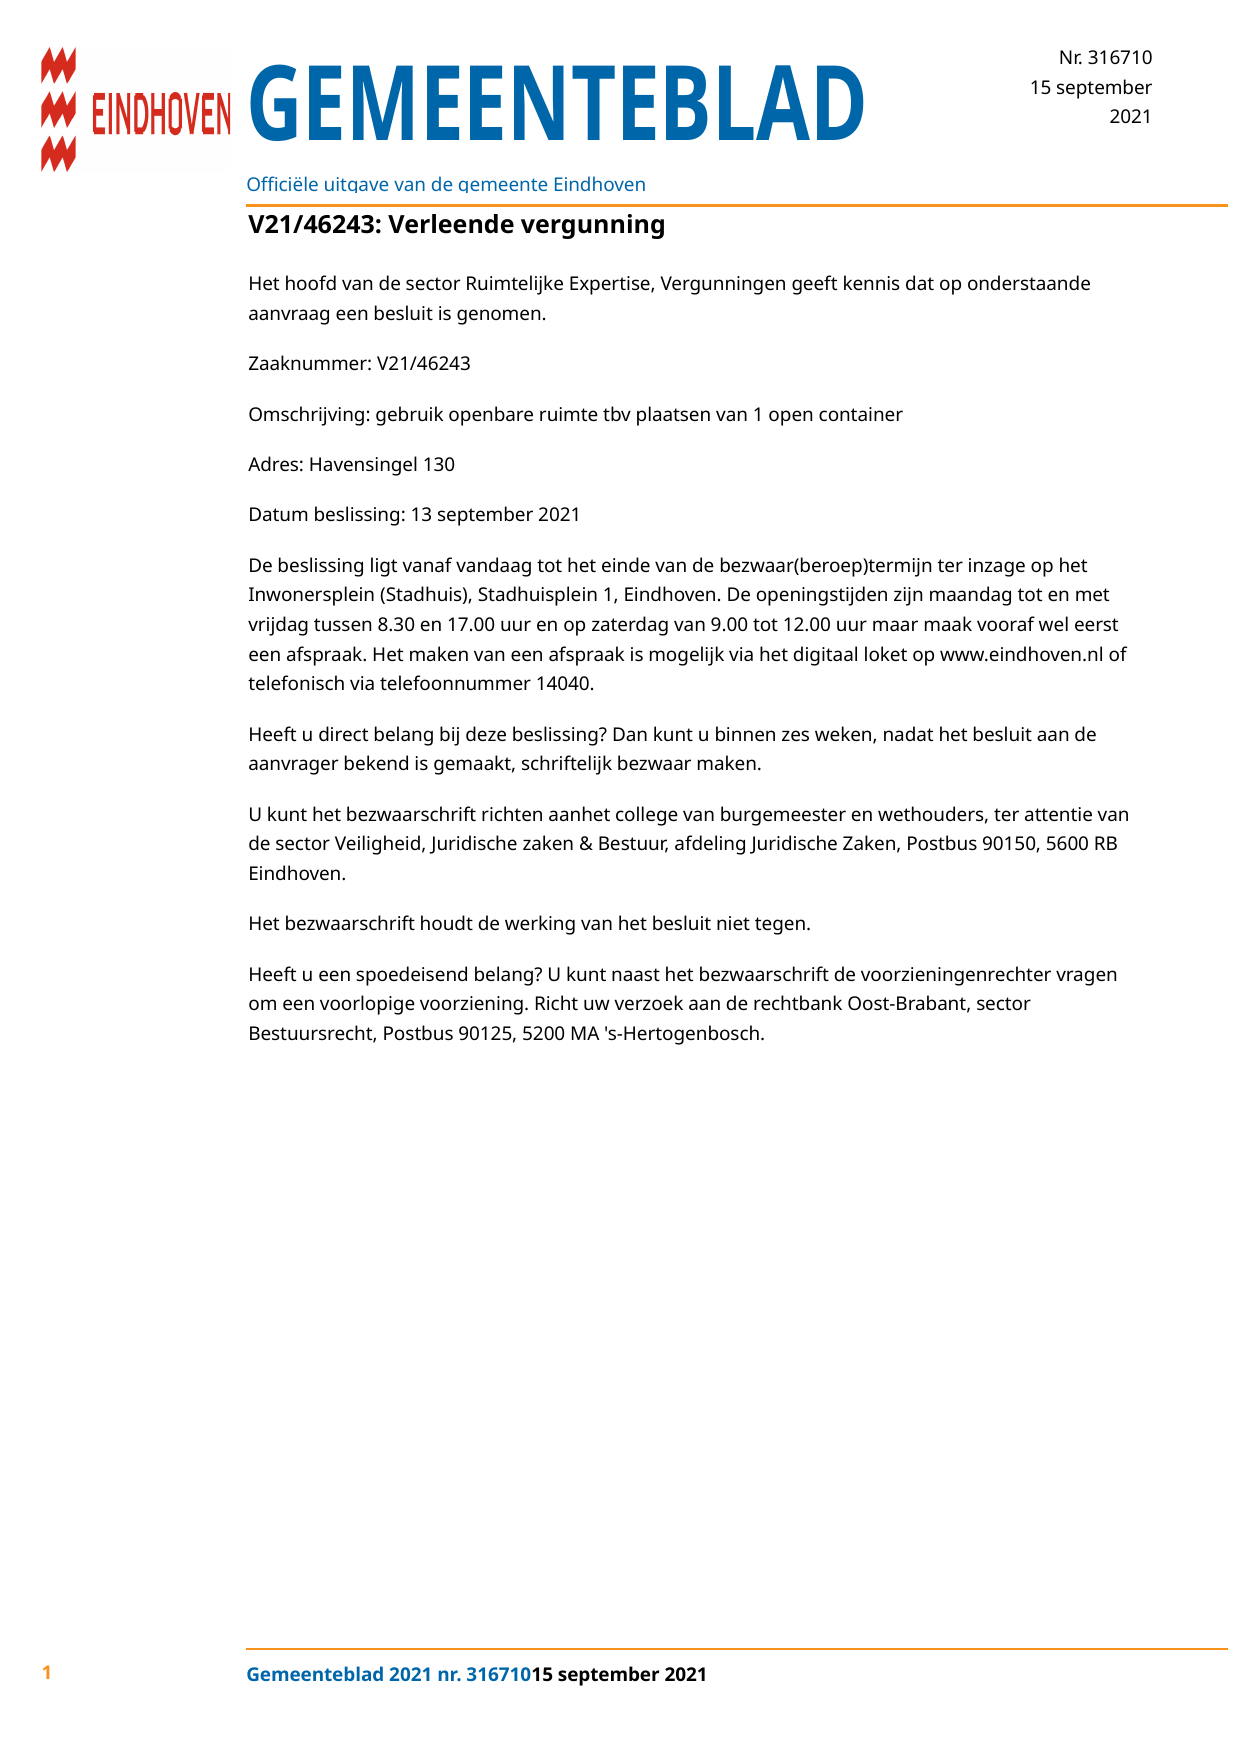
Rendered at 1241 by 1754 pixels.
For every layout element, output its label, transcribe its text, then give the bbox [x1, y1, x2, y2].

text Het hoofd van de sector Ruimtelijke Expertise, Vergunningen geeft kennis dat op onderstaande aanvraag een besluit is genomen. [248, 270, 1152, 326]
text De beslissing ligt vanaf vandaag tot het einde van de bezwaar(beroep)termijn ter inzage op het Inwonersplein (Stadhuis), Stadhuisplein 1, Eindhoven. De openingstijden zijn maandag tot en met vrijdag tussen 8.30 en 17.00 uur en op zaterdag van 9.00 tot 12.00 uur maar maak vooraf wel eerst een afspraak. Het maken van een afspraak is mogelijk via het digitaal loket op www.eindhoven.nl of telefonisch via telefoonnummer 14040. [248, 552, 1152, 696]
text V21/46243: Verleende vergunning [248, 207, 1152, 241]
text Zaaknummer: V21/46243 [248, 350, 1152, 376]
text Adres: Havensingel 130 [248, 451, 1152, 477]
text Heeft u direct belang bij deze beslissing? Dan kunt u binnen zes weken, nadat het besluit aan de aanvrager bekend is gemaakt, schriftelijk bezwaar maken. [248, 721, 1152, 776]
text Datum beslissing: 13 september 2021 [248, 502, 1152, 527]
text Omschrijving: gebruik openbare ruimte tbv plaatsen van 1 open container [248, 401, 1152, 426]
text Heeft u een spoedeisend belang? U kunt naast het bezwaarschrift de voorzieningenrechter vragen om een voorlopige voorziening. Richt uw verzoek aan de rechtbank Oost-Brabant, sector Bestuursrecht, Postbus 90125, 5200 MA 's-Hertogenbosch. [248, 961, 1152, 1046]
picture [41, 47, 231, 172]
text U kunt het bezwaarschrift richten aanhet college van burgemeester en wethouders, ter attentie van de sector Veiligheid, Juridische zaken & Bestuur, afdeling Juridische Zaken, Postbus 90150, 5600 RB Eindhoven. [248, 801, 1152, 886]
text Het bezwaarschrift houdt de werking van het besluit niet tegen. [248, 910, 1152, 936]
